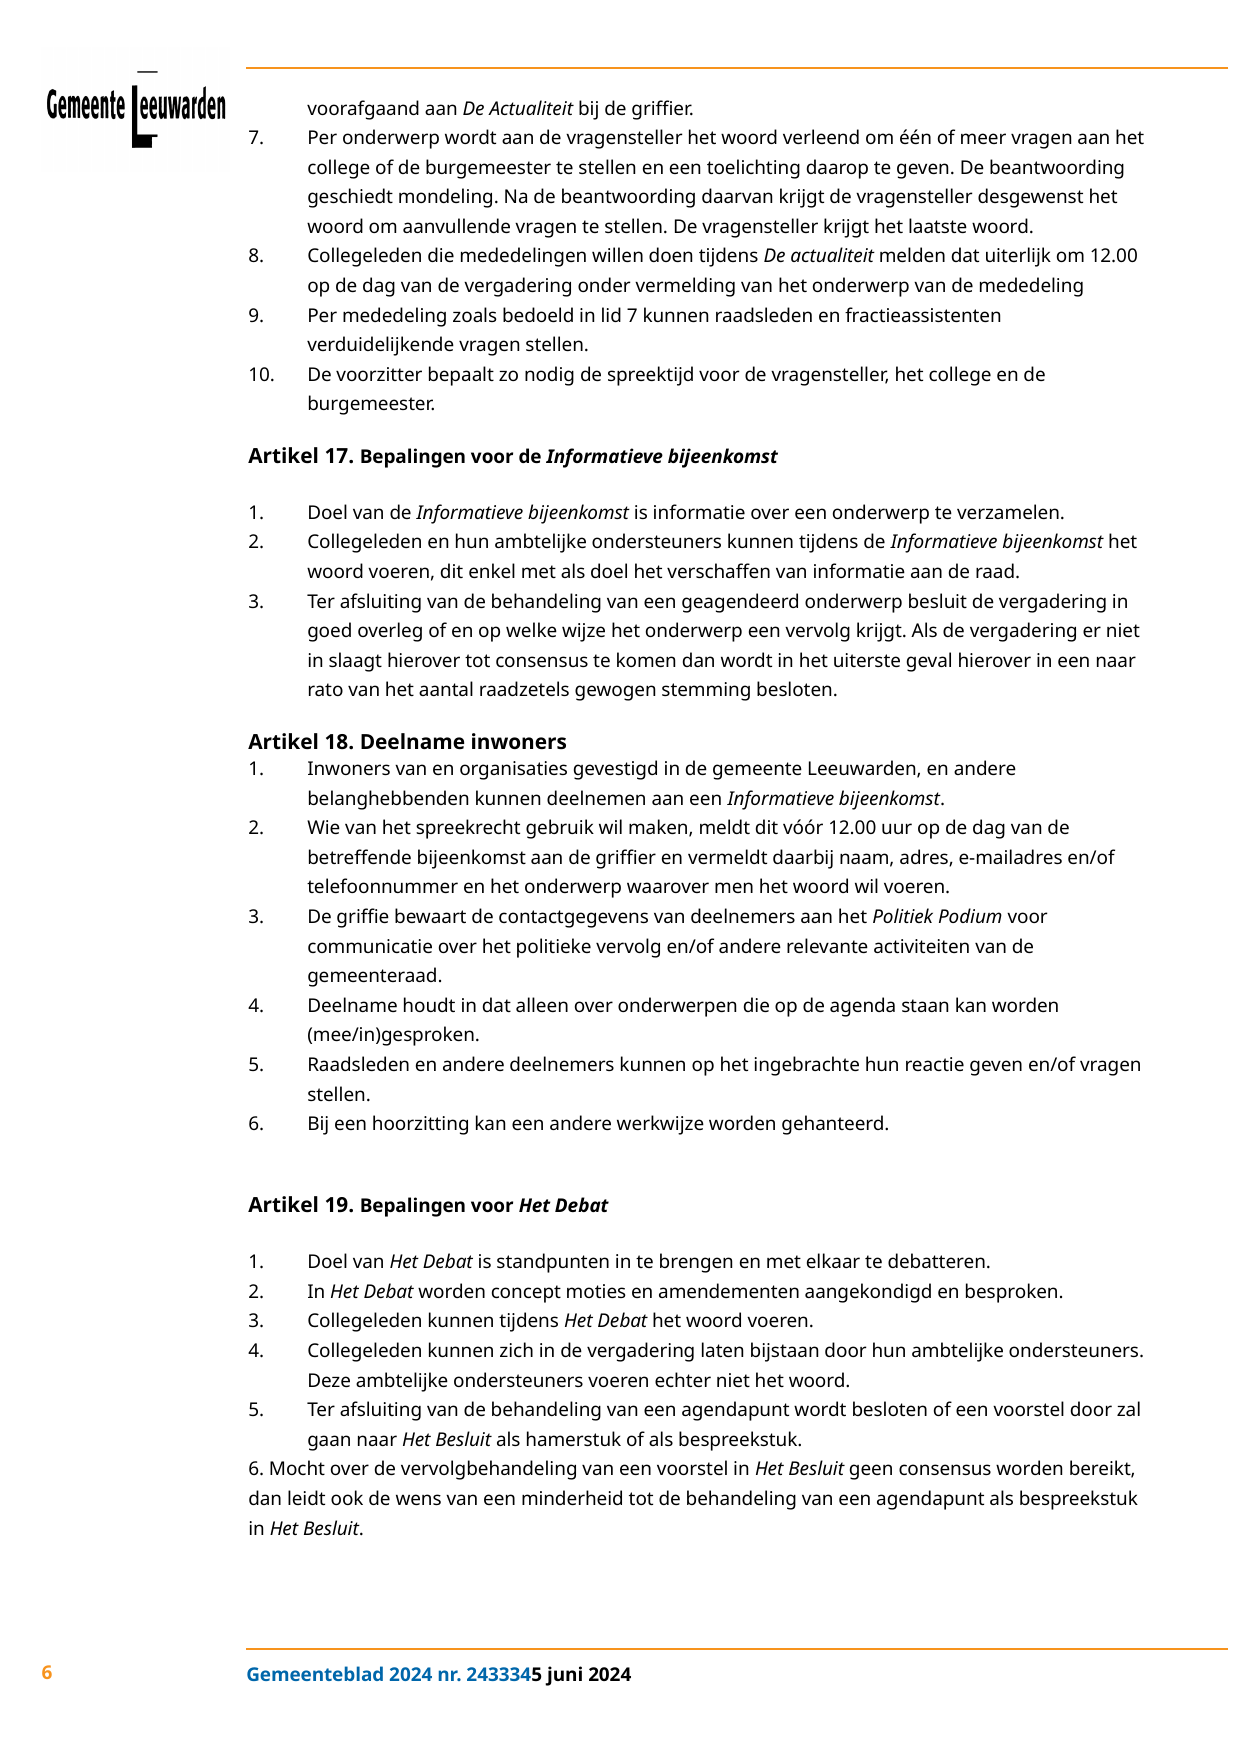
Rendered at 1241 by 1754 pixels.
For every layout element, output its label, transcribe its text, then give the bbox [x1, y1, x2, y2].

list Per onderwerp wordt aan de vragensteller het woord verleend om één of meer vragen aan het college of de burgemeester te stellen en een toelichting daarop te geven. De beantwoording geschiedt mondeling. Na de beantwoording daarvan krijgt de vragensteller desgewenst het woord om aanvullende vragen te stellen. De vragensteller krijgt het laatste woord. [248, 124, 1152, 239]
list Per mededeling zoals bedoeld in lid 7 kunnen raadsleden en fractieassistenten verduidelijkende vragen stellen. [248, 302, 1152, 357]
list Inwoners van en organisaties gevestigd in de gemeente Leeuwarden, en andere belanghebbenden kunnen deelnemen aan een Informatieve bijeenkomst. [248, 755, 1152, 811]
list In Het Debat worden concept moties en amendementen aangekondigd en besproken. [248, 1278, 1152, 1304]
text Artikel 17. Bepalingen voor de Informatieve bijeenkomst [248, 441, 1152, 469]
list Collegeleden kunnen tijdens Het Debat het woord voeren. [248, 1308, 1152, 1333]
list Collegeleden kunnen zich in de vergadering laten bijstaan door hun ambtelijke ondersteuners. Deze ambtelijke ondersteuners voeren echter niet het woord. [248, 1337, 1152, 1392]
list Raadsleden en andere deelnemers kunnen op het ingebrachte hun reactie geven en/of vragen stellen. [248, 1051, 1152, 1107]
list De griffie bewaart de contactgegevens van deelnemers aan het Politiek Podium voor communicatie over het politieke vervolg en/of andere relevante activiteiten van de gemeenteraad. [248, 903, 1152, 988]
list Collegeleden die mededelingen willen doen tijdens De actualiteit melden dat uiterlijk om 12.00 op de dag van de vergadering onder vermelding van het onderwerp van de mededeling [248, 243, 1152, 298]
text Artikel 19. Bepalingen voor Het Debat [248, 1190, 1152, 1219]
list Collegeleden en hun ambtelijke ondersteuners kunnen tijdens de Informatieve bijeenkomst het woord voeren, dit enkel met als doel het verschaffen van informatie aan de raad. [248, 529, 1152, 584]
list Wie van het spreekrecht gebruik wil maken, meldt dit vóór 12.00 uur op de dag van de betreffende bijeenkomst aan de griffier en vermeldt daarbij naam, adres, e-mailadres en/of telefoonnummer en het onderwerp waarover men het woord wil voeren. [248, 814, 1152, 899]
list voorafgaand aan De Actualiteit bij de griffier. [248, 95, 1152, 121]
list Ter afsluiting van de behandeling van een geagendeerd onderwerp besluit de vergadering in goed overleg of en op welke wijze het onderwerp een vervolg krijgt. Als de vergadering er niet in slaagt hierover tot consensus te komen dan wordt in het uiterste geval hierover in een naar rato van het aantal raadzetels gewogen stemming besloten. [248, 588, 1152, 702]
list Ter afsluiting van de behandeling van een agendapunt wordt besloten of een voorstel door zal gaan naar Het Besluit als hamerstuk of als bespreekstuk. [248, 1396, 1152, 1452]
text Artikel 18. Deelname inwoners [248, 727, 1152, 755]
text 6. Mocht over de vervolgbehandeling van een voorstel in Het Besluit geen consensus worden bereikt, dan leidt ook de wens van een minderheid tot de behandeling van een agendapunt als bespreekstuk in Het Besluit. [248, 1456, 1152, 1540]
list Bij een hoorzitting kan een andere werkwijze worden gehanteerd. [248, 1110, 1152, 1136]
picture [41, 47, 231, 172]
list Deelname houdt in dat alleen over onderwerpen die op de agenda staan kan worden (mee/in)gesproken. [248, 992, 1152, 1047]
list De voorzitter bepaalt zo nodig de spreektijd voor de vragensteller, het college en de burgemeester. [248, 361, 1152, 416]
list Doel van de Informatieve bijeenkomst is informatie over een onderwerp te verzamelen. [248, 499, 1152, 525]
list Doel van Het Debat is standpunten in te brengen en met elkaar te debatteren. [248, 1248, 1152, 1274]
